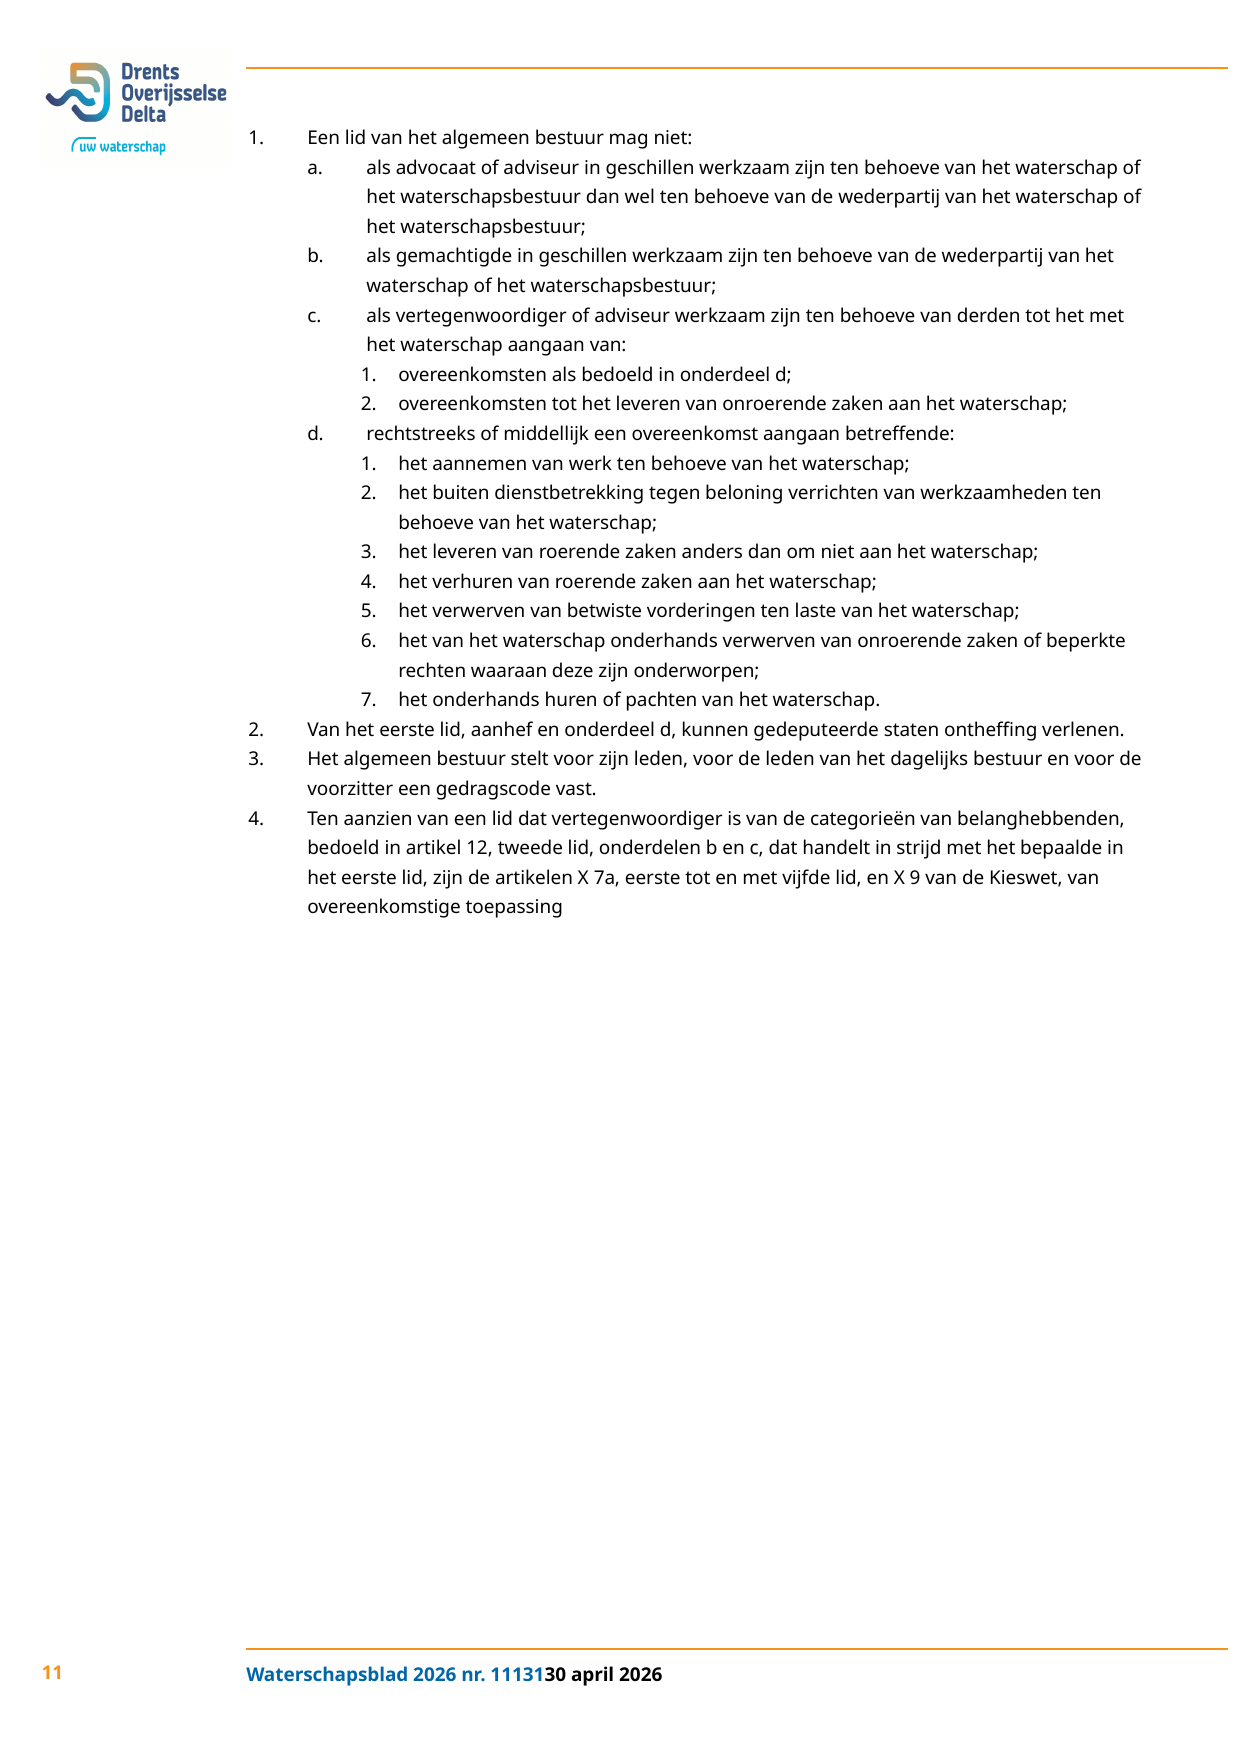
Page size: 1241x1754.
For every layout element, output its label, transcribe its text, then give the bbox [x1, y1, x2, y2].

list het verwerven van betwiste vorderingen ten laste van het waterschap; [361, 598, 1152, 623]
list overeenkomsten als bedoeld in onderdeel d; [361, 361, 1152, 387]
list Ten aanzien van een lid dat vertegenwoordiger is van de categorieën van belanghebbenden, bedoeld in artikel 12, tweede lid, onderdelen b en c, dat handelt in strijd met het bepaalde in het eerste lid, zijn de artikelen X 7a, eerste tot en met vijfde lid, en X 9 van de Kieswet, van overeenkomstige toepassing [248, 805, 1152, 919]
list Het algemeen bestuur stelt voor zijn leden, voor de leden van het dagelijks bestuur en voor de voorzitter een gedragscode vast. [248, 746, 1152, 801]
list het verhuren van roerende zaken aan het waterschap; [361, 568, 1152, 594]
list als gemachtigde in geschillen werkzaam zijn ten behoeve van de wederpartij van het waterschap of het waterschapsbestuur; [307, 243, 1152, 298]
list Van het eerste lid, aanhef en onderdeel d, kunnen gedeputeerde staten ontheffing verlenen. [248, 716, 1152, 742]
list rechtstreeks of middellijk een overeenkomst aangaan betreffende: [307, 420, 1152, 446]
list het leveren van roerende zaken anders dan om niet aan het waterschap; [361, 538, 1152, 564]
list het aannemen van werk ten behoeve van het waterschap; [361, 450, 1152, 476]
list als vertegenwoordiger of adviseur werkzaam zijn ten behoeve van derden tot het met het waterschap aangaan van: [307, 302, 1152, 357]
list overeenkomsten tot het leveren van onroerende zaken aan het waterschap; [361, 391, 1152, 416]
list het van het waterschap onderhands verwerven van onroerende zaken of beperkte rechten waaraan deze zijn onderworpen; [361, 627, 1152, 683]
list het buiten dienstbetrekking tegen beloning verrichten van werkzaamheden ten behoeve van het waterschap; [361, 479, 1152, 535]
list het onderhands huren of pachten van het waterschap. [361, 686, 1152, 712]
picture [41, 47, 231, 172]
list als advocaat of adviseur in geschillen werkzaam zijn ten behoeve van het waterschap of het waterschapsbestuur dan wel ten behoeve van de wederpartij van het waterschap of het waterschapsbestuur; [307, 154, 1152, 239]
list Een lid van het algemeen bestuur mag niet: [248, 124, 1152, 150]
